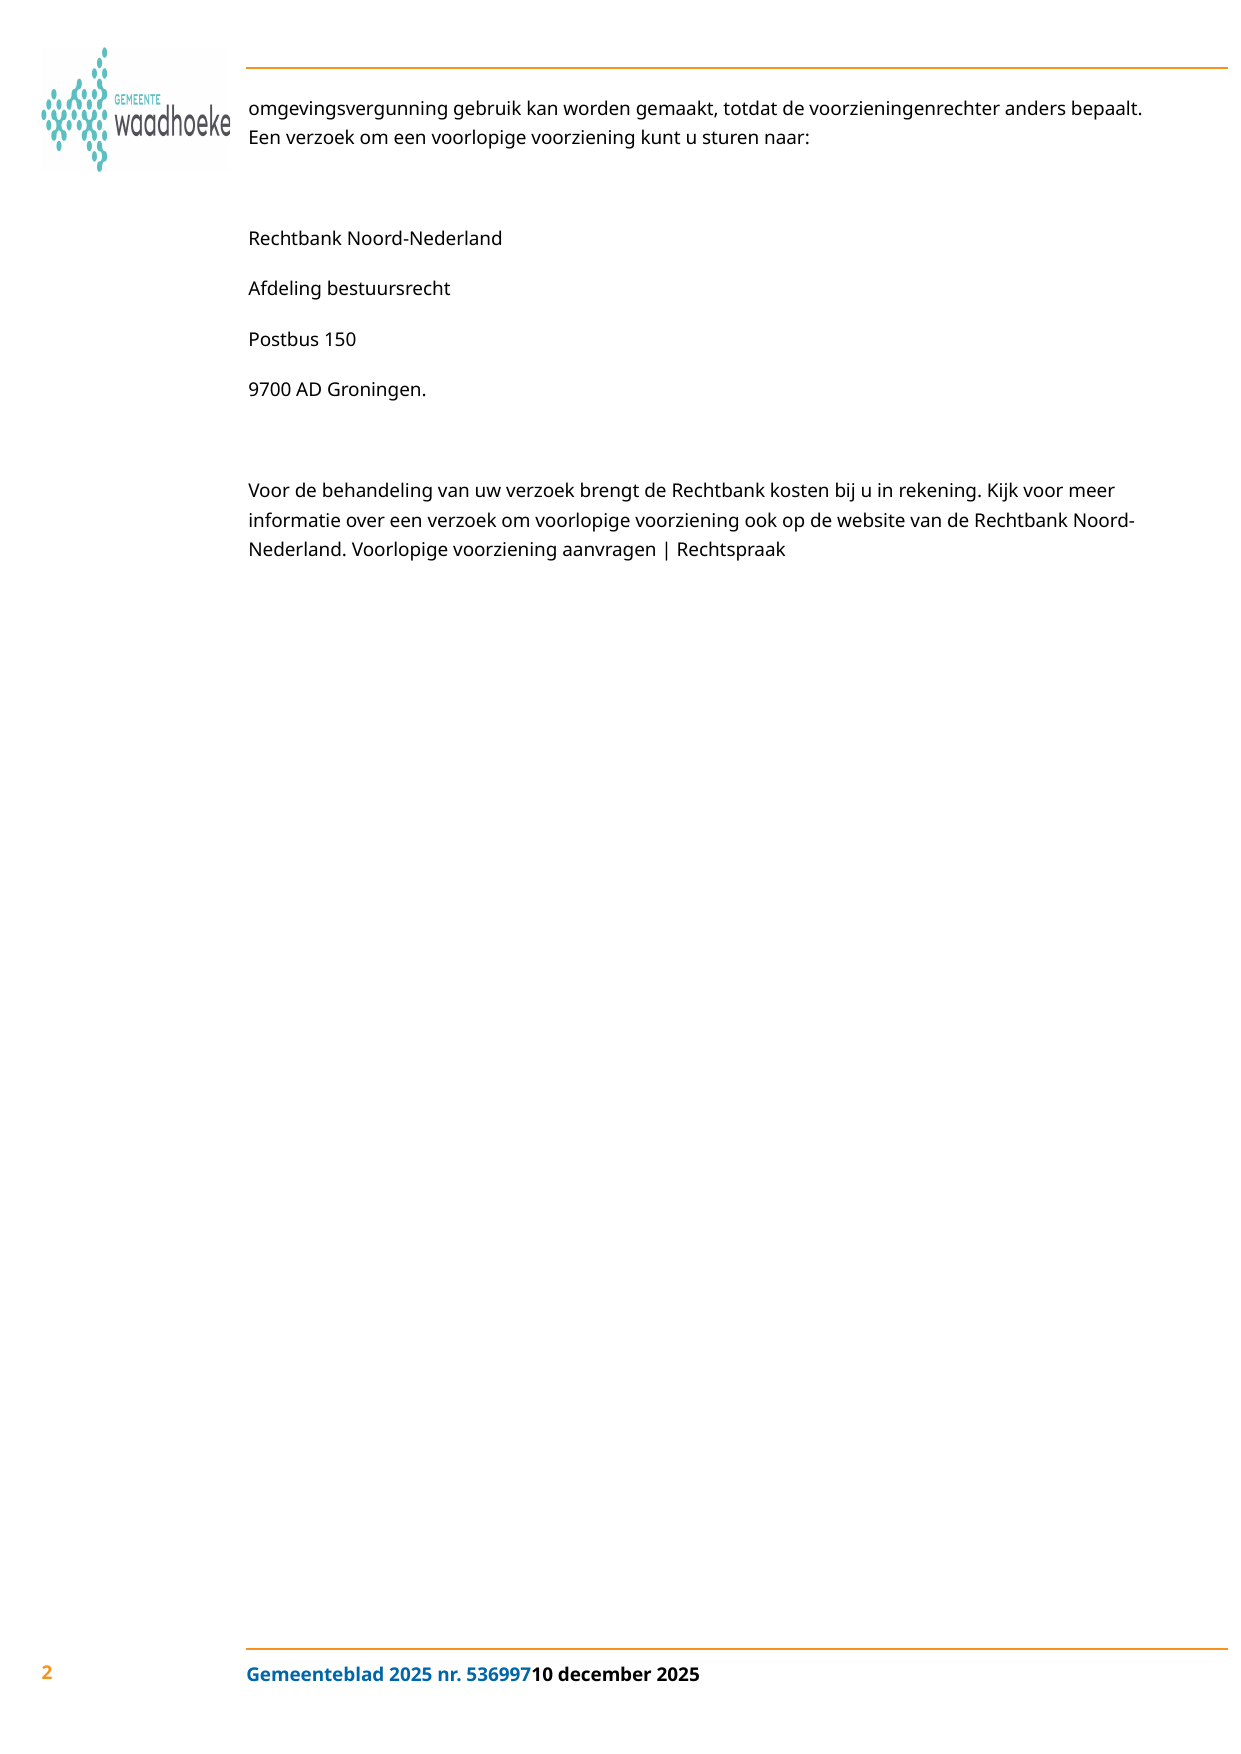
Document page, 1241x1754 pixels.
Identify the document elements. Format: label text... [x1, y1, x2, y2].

text Voor de behandeling van uw verzoek brengt de Rechtbank kosten bij u in rekening. Kijk voor meer informatie over een verzoek om voorlopige voorziening ook op de website van de Rechtbank Noord-Nederland. Voorlopige voorziening aanvragen | Rechtspraak [248, 477, 1152, 562]
text Rechtbank Noord-Nederland [248, 225, 1152, 251]
picture [41, 47, 231, 172]
text Postbus 150 [248, 326, 1152, 352]
text Afdeling bestuursrecht [248, 276, 1152, 301]
text 9700 AD Groningen. [248, 376, 1152, 402]
text omgevingsvergunning gebruik kan worden gemaakt, totdat de voorzieningenrechter anders bepaalt. Een verzoek om een voorlopige voorziening kunt u sturen naar: [248, 95, 1152, 150]
